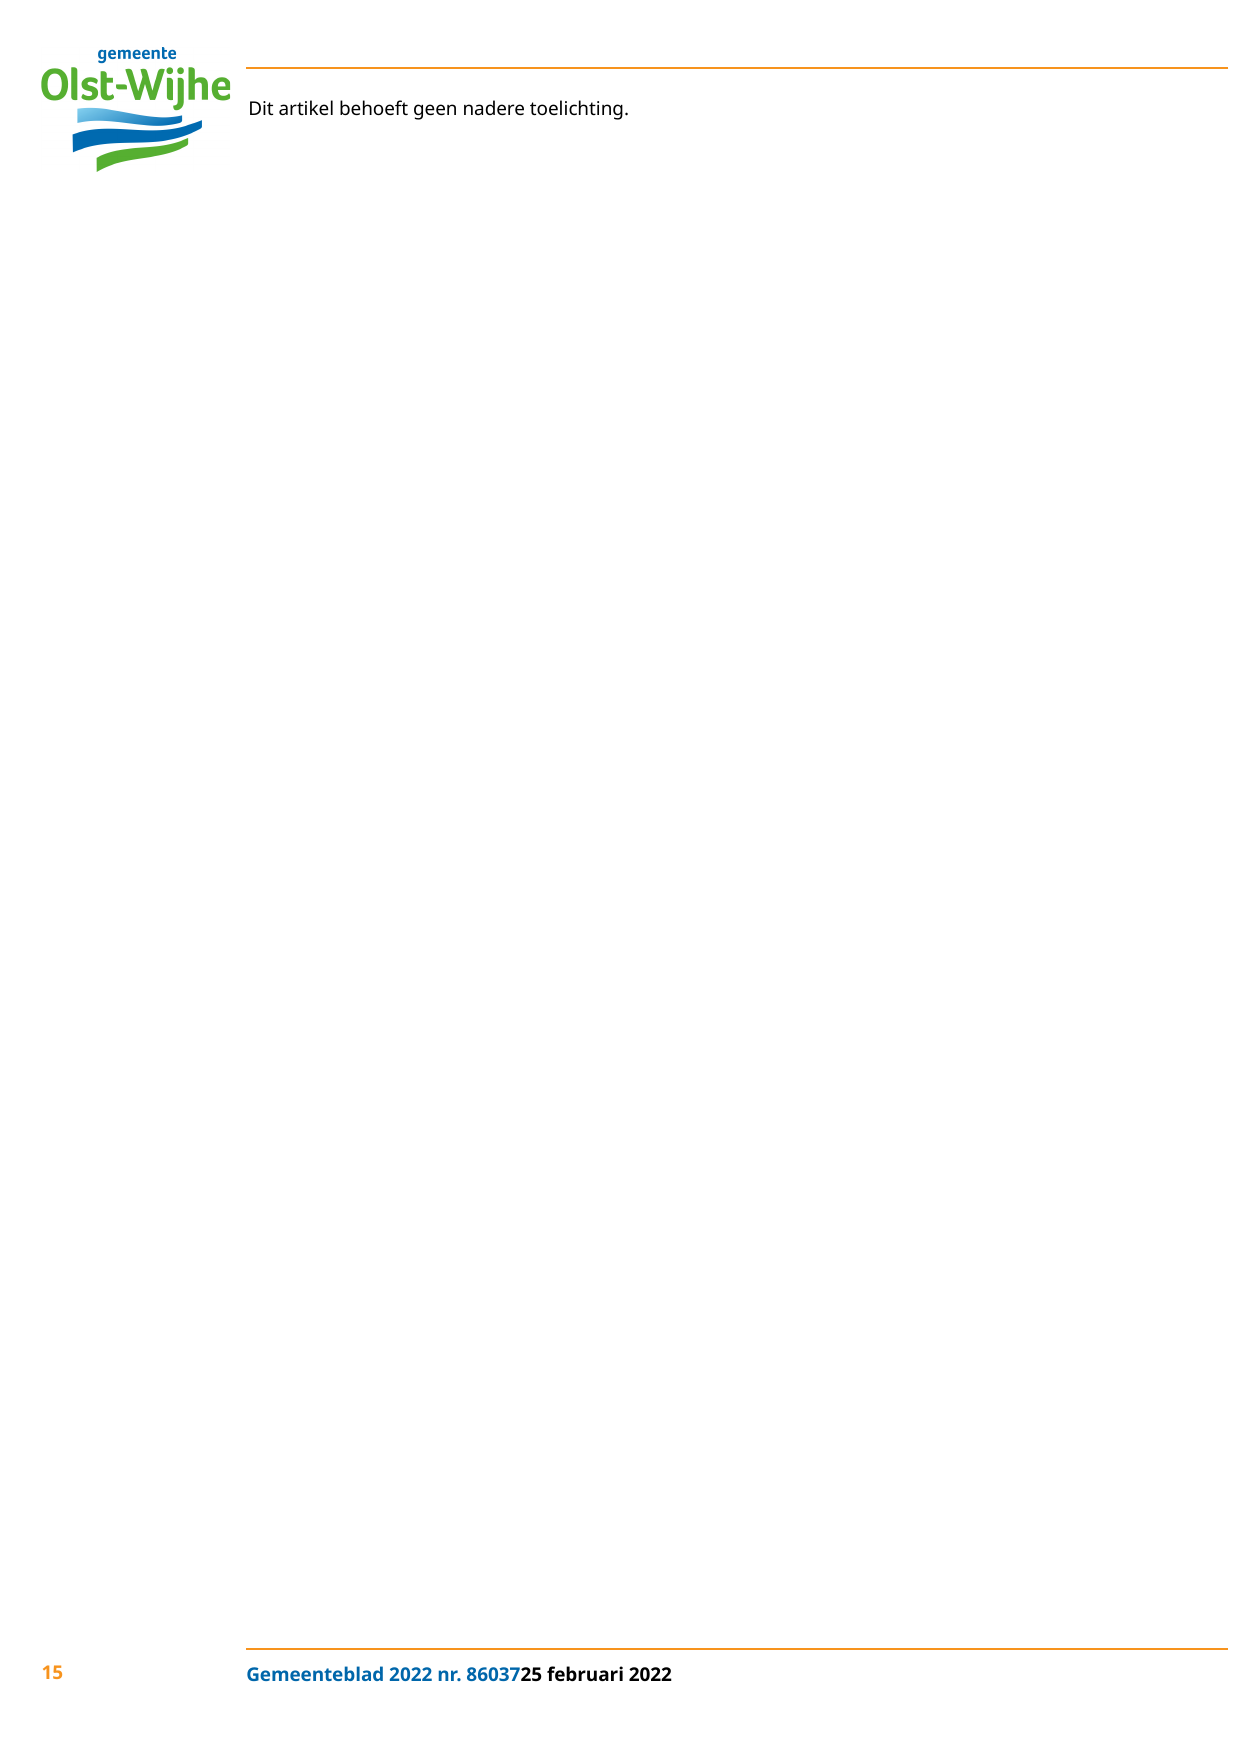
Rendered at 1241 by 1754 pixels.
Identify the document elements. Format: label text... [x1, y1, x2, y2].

picture [41, 47, 231, 172]
text Dit artikel behoeft geen nadere toelichting. [248, 95, 1152, 121]
